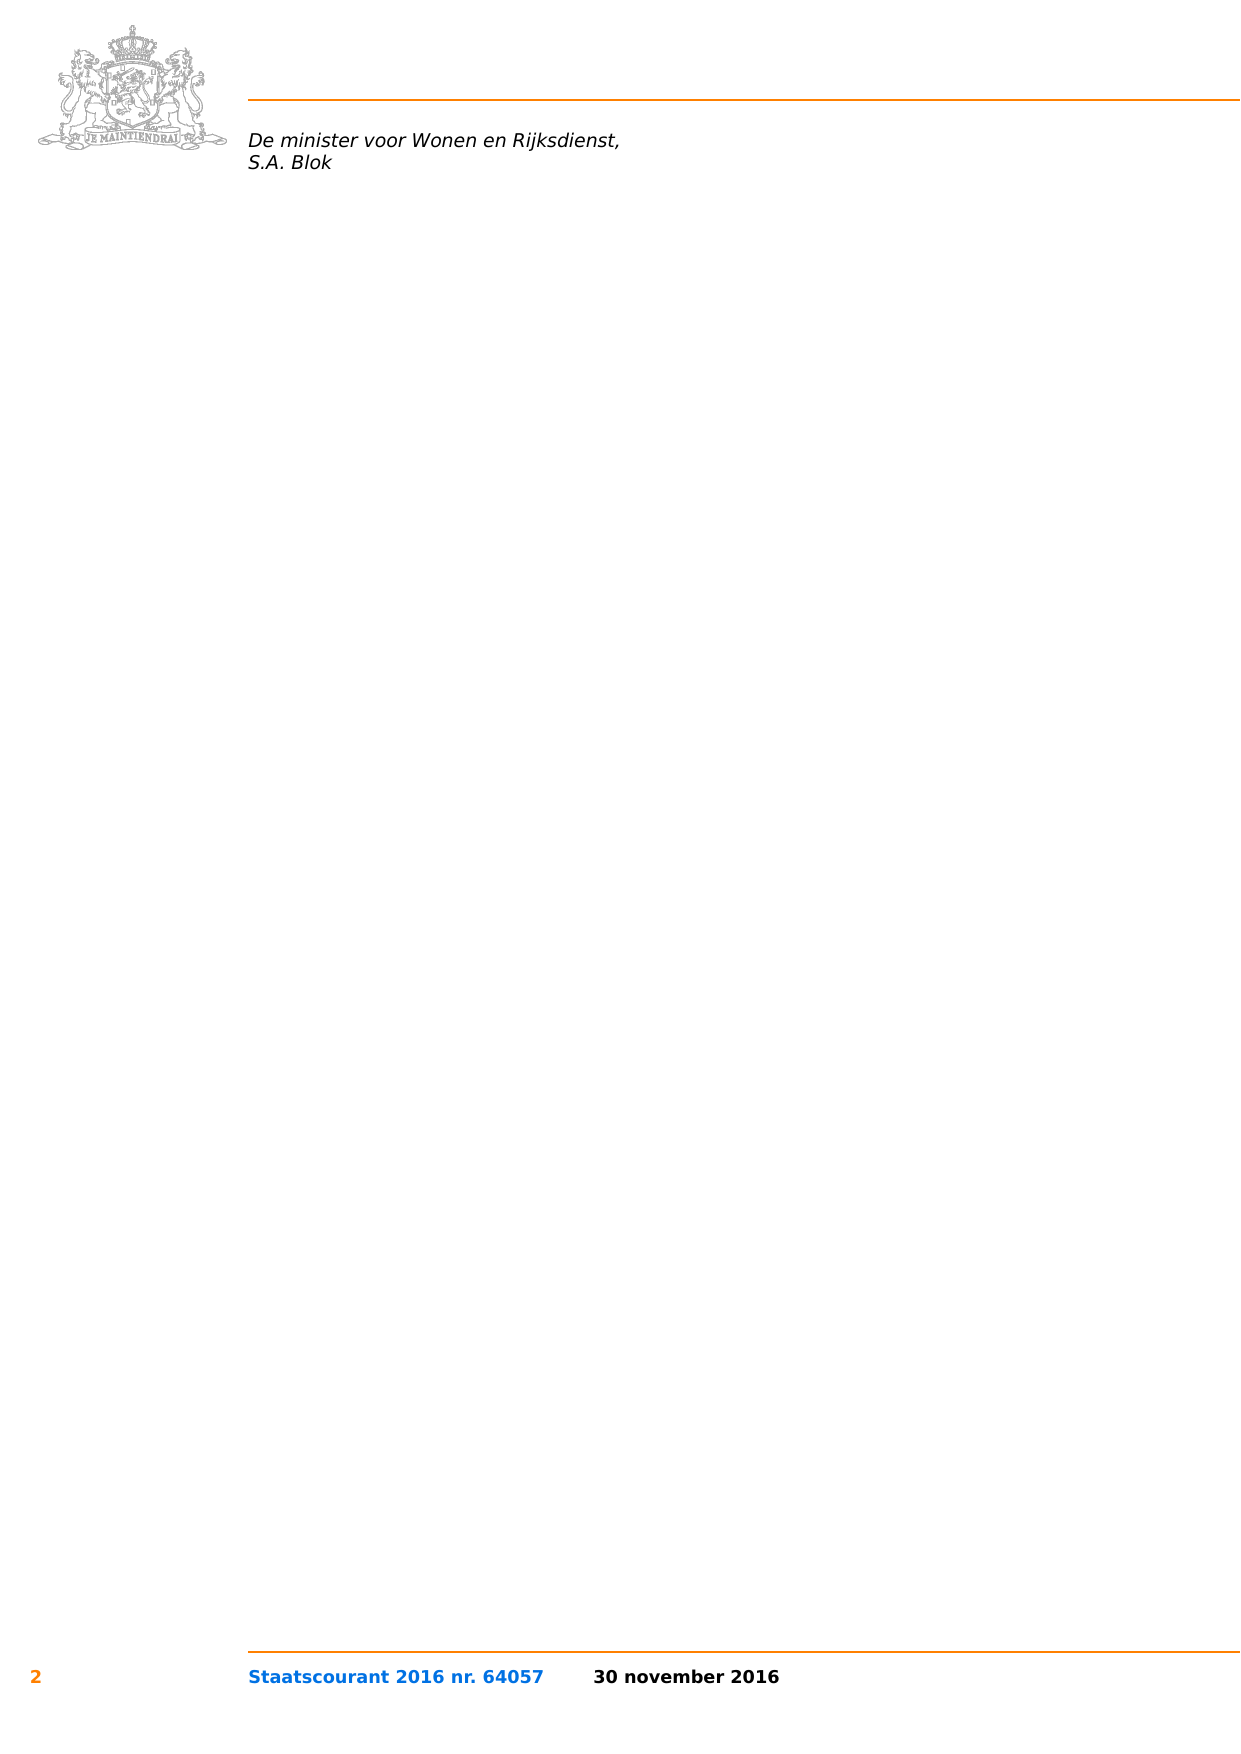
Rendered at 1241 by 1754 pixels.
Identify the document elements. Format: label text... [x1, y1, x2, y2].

picture [38, 25, 227, 150]
text De minister voor Wonen en Rijksdienst, S.A. Blok [248, 130, 1163, 174]
